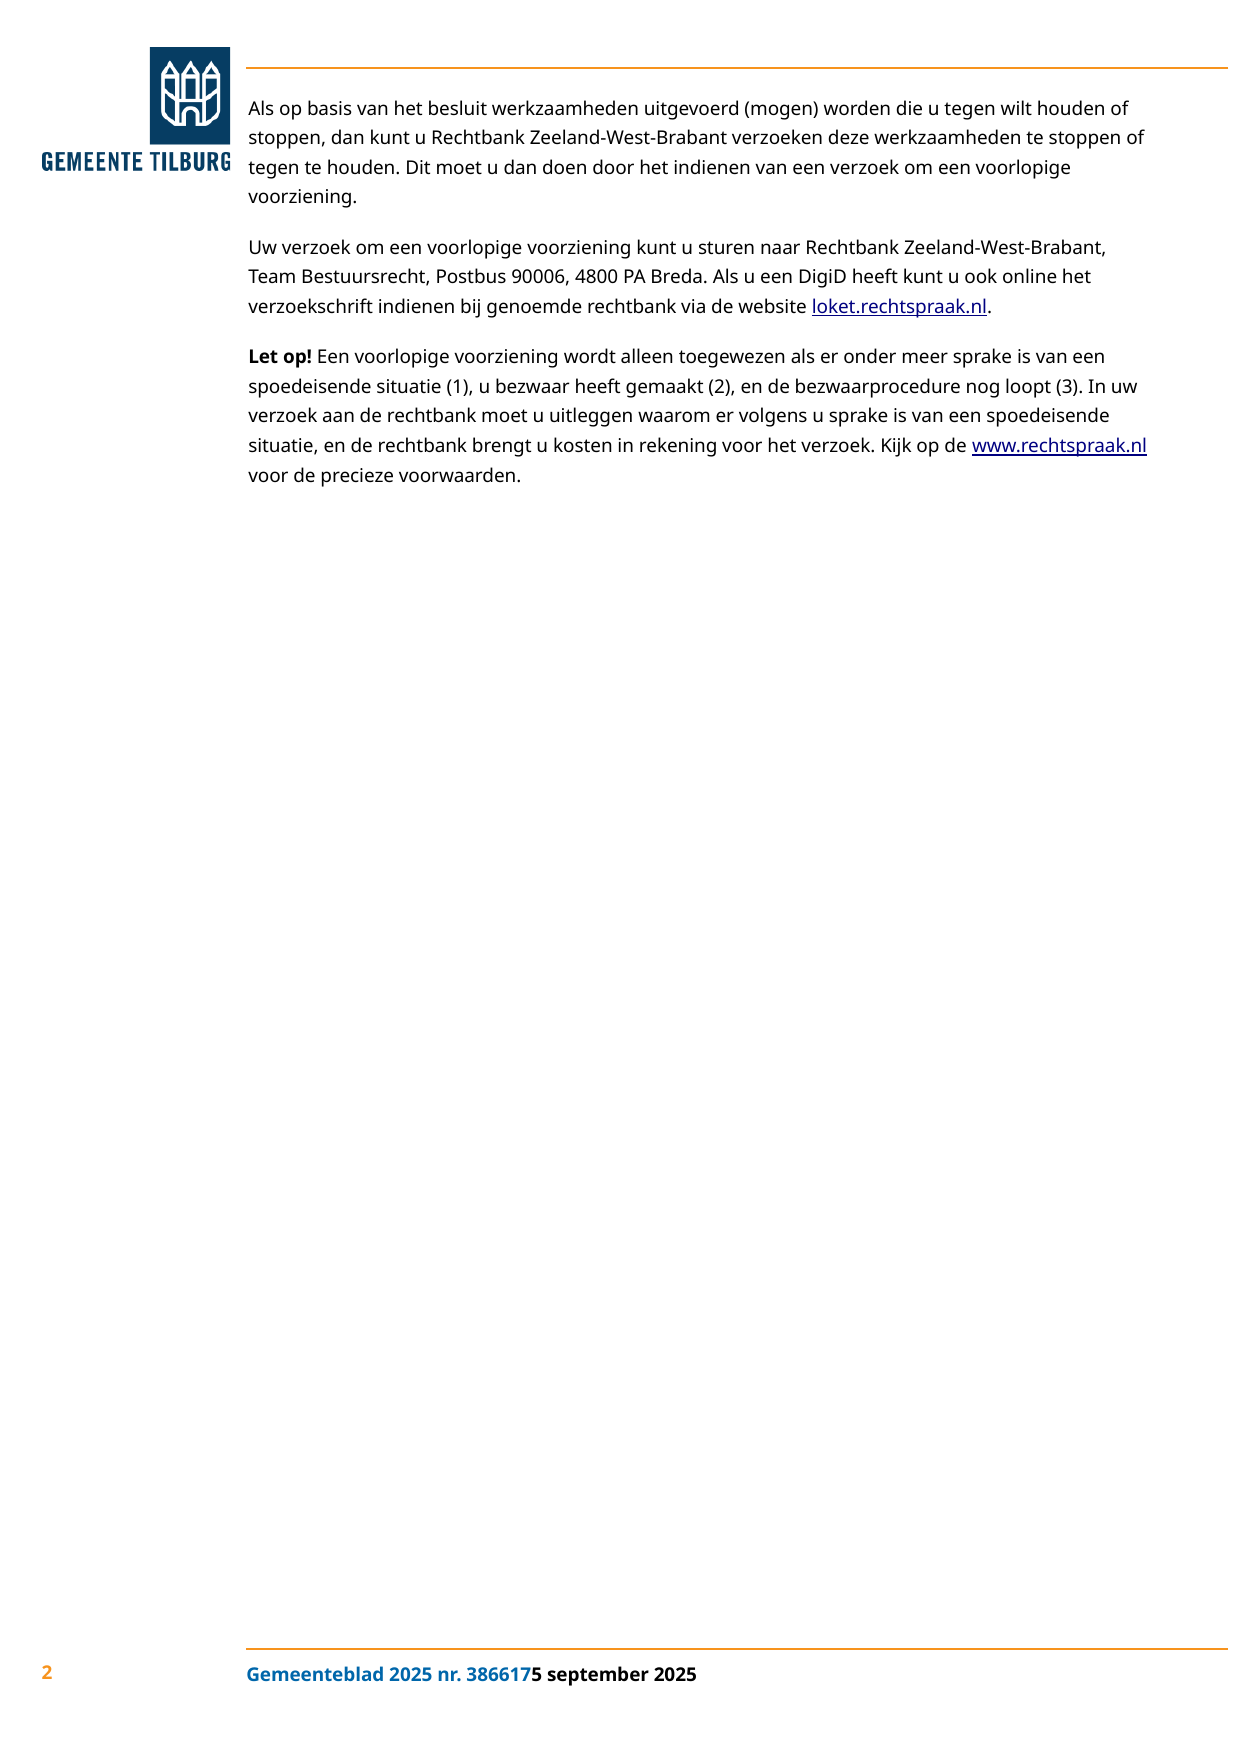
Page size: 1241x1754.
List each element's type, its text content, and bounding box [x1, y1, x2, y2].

text Als op basis van het besluit werkzaamheden uitgevoerd (mogen) worden die u tegen wilt houden of stoppen, dan kunt u Rechtbank Zeeland-West-Brabant verzoeken deze werkzaamheden te stoppen of tegen te houden. Dit moet u dan doen door het indienen van een verzoek om een voorlopige voorziening. [248, 95, 1152, 209]
text Uw verzoek om een voorlopige voorziening kunt u sturen naar Rechtbank Zeeland-West-Brabant, Team Bestuursrecht, Postbus 90006, 4800 PA Breda. Als u een DigiD heeft kunt u ook online het verzoekschrift indienen bij genoemde rechtbank via de website loket.rechtspraak.nl. [248, 234, 1152, 319]
picture [41, 47, 231, 172]
text Let op! Een voorlopige voorziening wordt alleen toegewezen als er onder meer sprake is van een spoedeisende situatie (1), u bezwaar heeft gemaakt (2), en de bezwaarprocedure nog loopt (3). In uw verzoek aan de rechtbank moet u uitleggen waarom er volgens u sprake is van een spoedeisende situatie, en de rechtbank brengt u kosten in rekening voor het verzoek. Kijk op de www.rechtspraak.nl voor de precieze voorwaarden. [248, 343, 1152, 488]
